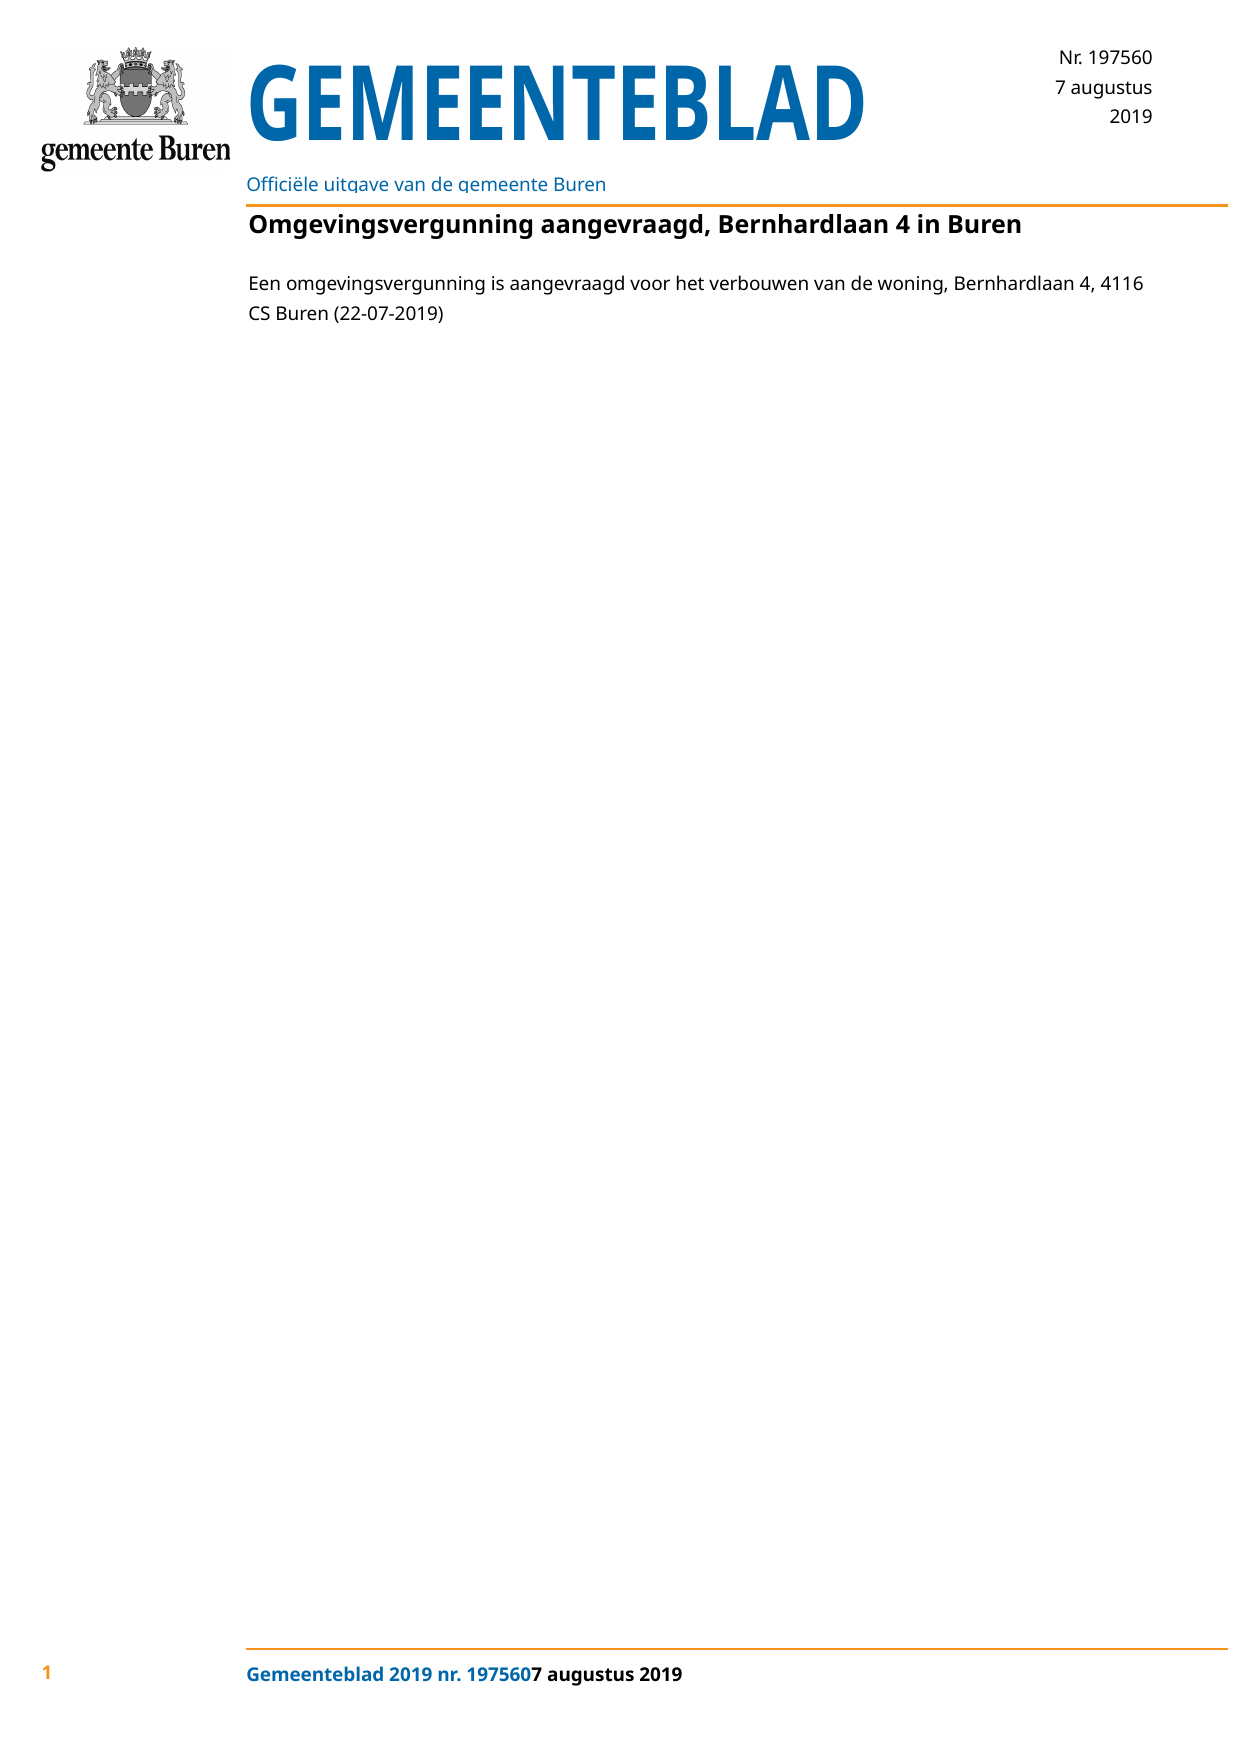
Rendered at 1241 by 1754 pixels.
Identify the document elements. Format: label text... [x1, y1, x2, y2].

text Een omgevingsvergunning is aangevraagd voor het verbouwen van de woning, Bernhardlaan 4, 4116 CS Buren (22-07-2019) [248, 270, 1152, 326]
text Omgevingsvergunning aangevraagd, Bernhardlaan 4 in Buren [248, 207, 1152, 241]
picture [41, 47, 231, 172]
